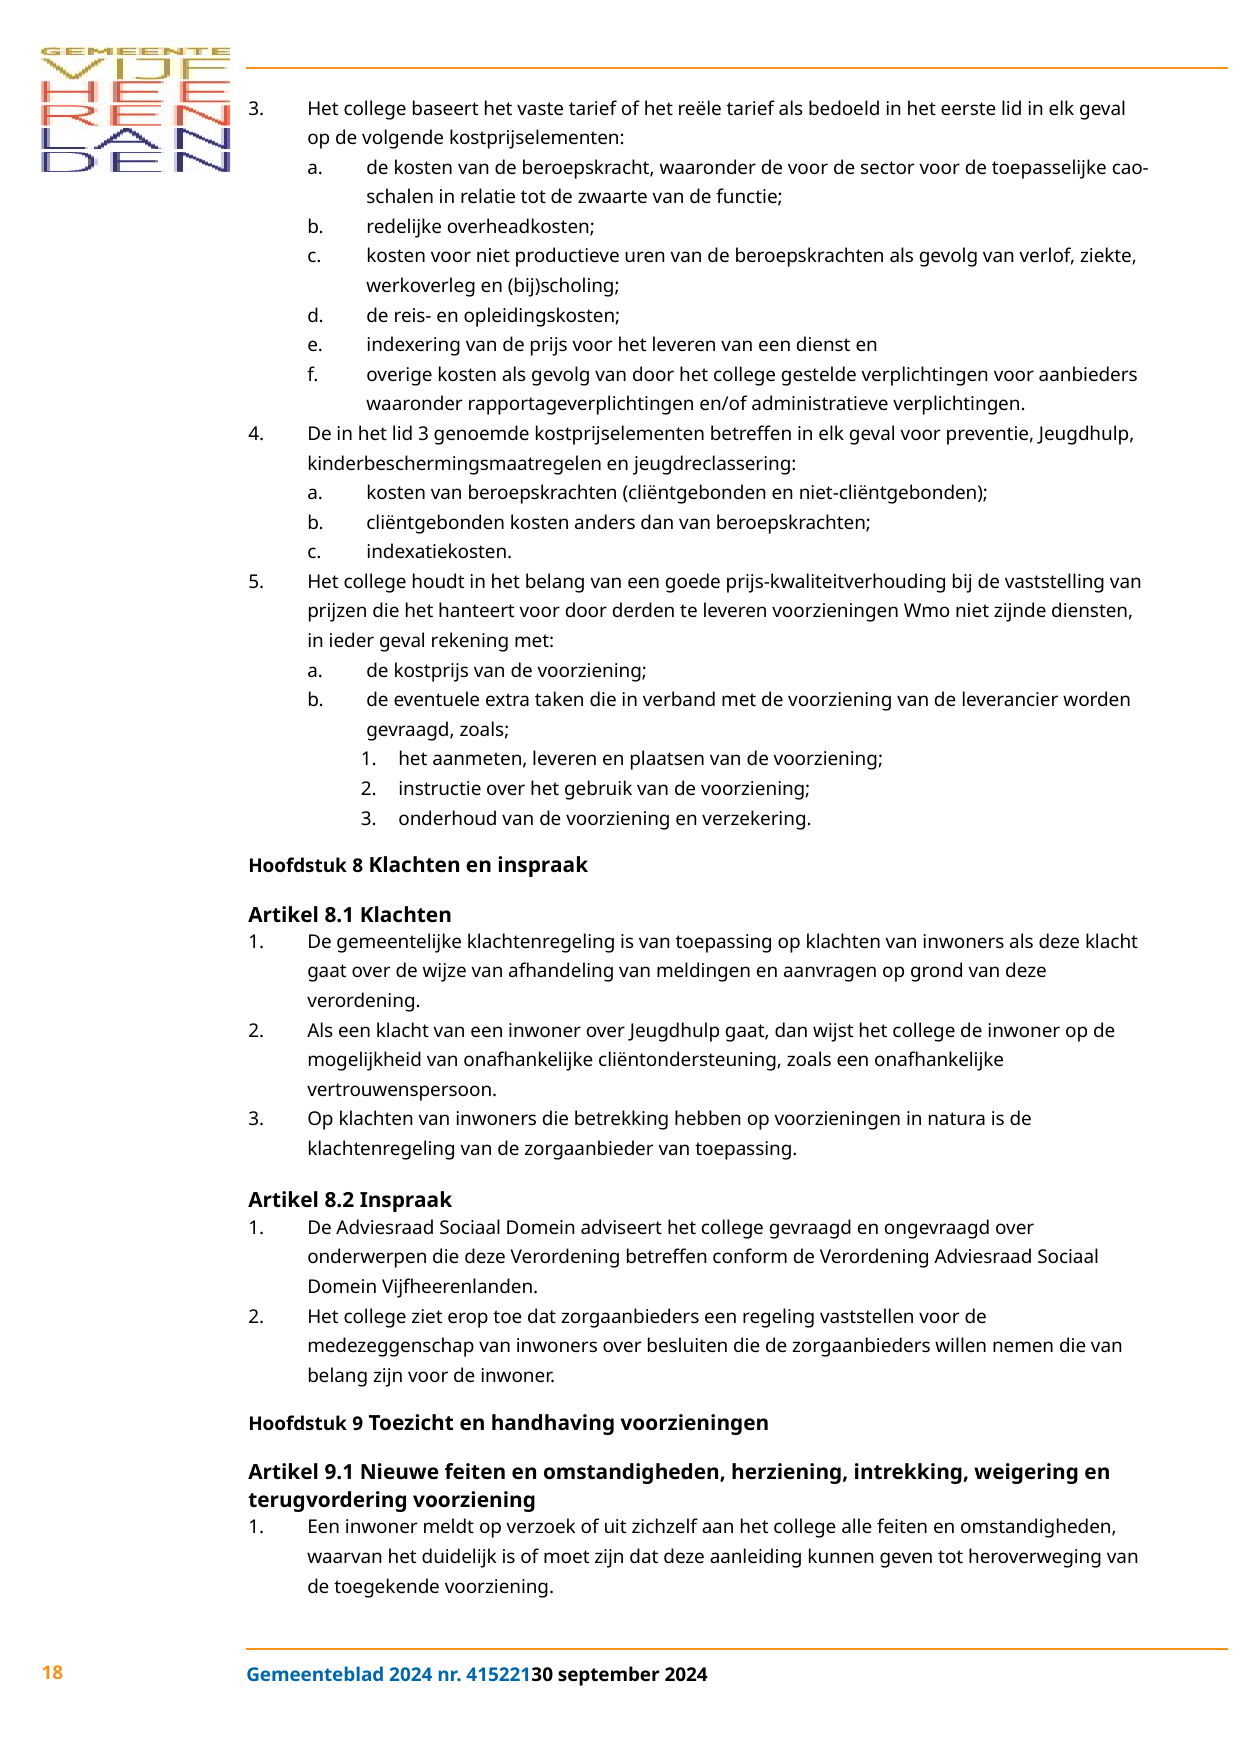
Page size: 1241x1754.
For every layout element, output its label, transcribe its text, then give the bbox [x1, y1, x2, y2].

text Artikel 8.2 Inspraak [248, 1186, 1152, 1214]
text Hoofdstuk 8 Klachten en inspraak [248, 850, 1152, 879]
picture [41, 47, 231, 172]
list onderhoud van de voorziening en verzekering. [361, 805, 1152, 831]
text Artikel 9.1 Nieuwe feiten en omstandigheden, herziening, intrekking, weigering en terugvordering voorziening [248, 1457, 1152, 1514]
list cliëntgebonden kosten anders dan van beroepskrachten; [307, 509, 1152, 535]
list instructie over het gebruik van de voorziening; [361, 775, 1152, 801]
list De in het lid 3 genoemde kostprijselementen betreffen in elk geval voor preventie, Jeugdhulp, kinderbeschermingsmaatregelen en jeugdreclassering: [248, 420, 1152, 476]
list De Adviesraad Sociaal Domein adviseert het college gevraagd en ongevraagd over onderwerpen die deze Verordening betreffen conform de Verordening Adviesraad Sociaal Domein Vijfheerenlanden. [248, 1214, 1152, 1299]
list kosten van beroepskrachten (cliëntgebonden en niet-cliëntgebonden); [307, 479, 1152, 505]
list De gemeentelijke klachtenregeling is van toepassing op klachten van inwoners als deze klacht gaat over de wijze van afhandeling van meldingen en aanvragen op grond van deze verordening. [248, 928, 1152, 1013]
list indexatiekosten. [307, 538, 1152, 564]
list Op klachten van inwoners die betrekking hebben op voorzieningen in natura is de klachtenregeling van de zorgaanbieder van toepassing. [248, 1106, 1152, 1161]
list indexering van de prijs voor het leveren van een dienst en [307, 331, 1152, 357]
text Artikel 8.1 Klachten [248, 900, 1152, 928]
list Het college houdt in het belang van een goede prijs-kwaliteitverhouding bij de vaststelling van prijzen die het hanteert voor door derden te leveren voorzieningen Wmo niet zijnde diensten, in ieder geval rekening met: [248, 568, 1152, 653]
list redelijke overheadkosten; [307, 213, 1152, 239]
list de kosten van de beroepskracht, waaronder de voor de sector voor de toepasselijke cao-schalen in relatie tot de zwaarte van de functie; [307, 154, 1152, 209]
text Hoofdstuk 9 Toezicht en handhaving voorzieningen [248, 1408, 1152, 1436]
list Het college baseert het vaste tarief of het reële tarief als bedoeld in het eerste lid in elk geval op de volgende kostprijselementen: [248, 95, 1152, 150]
list overige kosten als gevolg van door het college gestelde verplichtingen voor aanbieders waaronder rapportageverplichtingen en/of administratieve verplichtingen. [307, 361, 1152, 416]
list de reis- en opleidingskosten; [307, 302, 1152, 328]
list kosten voor niet productieve uren van de beroepskrachten als gevolg van verlof, ziekte, werkoverleg en (bij)scholing; [307, 243, 1152, 298]
list Als een klacht van een inwoner over Jeugdhulp gaat, dan wijst het college de inwoner op de mogelijkheid van onafhankelijke cliëntondersteuning, zoals een onafhankelijke vertrouwenspersoon. [248, 1017, 1152, 1102]
list Een inwoner meldt op verzoek of uit zichzelf aan het college alle feiten en omstandigheden, waarvan het duidelijk is of moet zijn dat deze aanleiding kunnen geven tot heroverweging van de toegekende voorziening. [248, 1514, 1152, 1599]
list de eventuele extra taken die in verband met de voorziening van de leverancier worden gevraagd, zoals; [307, 686, 1152, 742]
list het aanmeten, leveren en plaatsen van de voorziening; [361, 746, 1152, 771]
list de kostprijs van de voorziening; [307, 657, 1152, 683]
list Het college ziet erop toe dat zorgaanbieders een regeling vaststellen voor de medezeggenschap van inwoners over besluiten die de zorgaanbieders willen nemen die van belang zijn voor de inwoner. [248, 1303, 1152, 1388]
